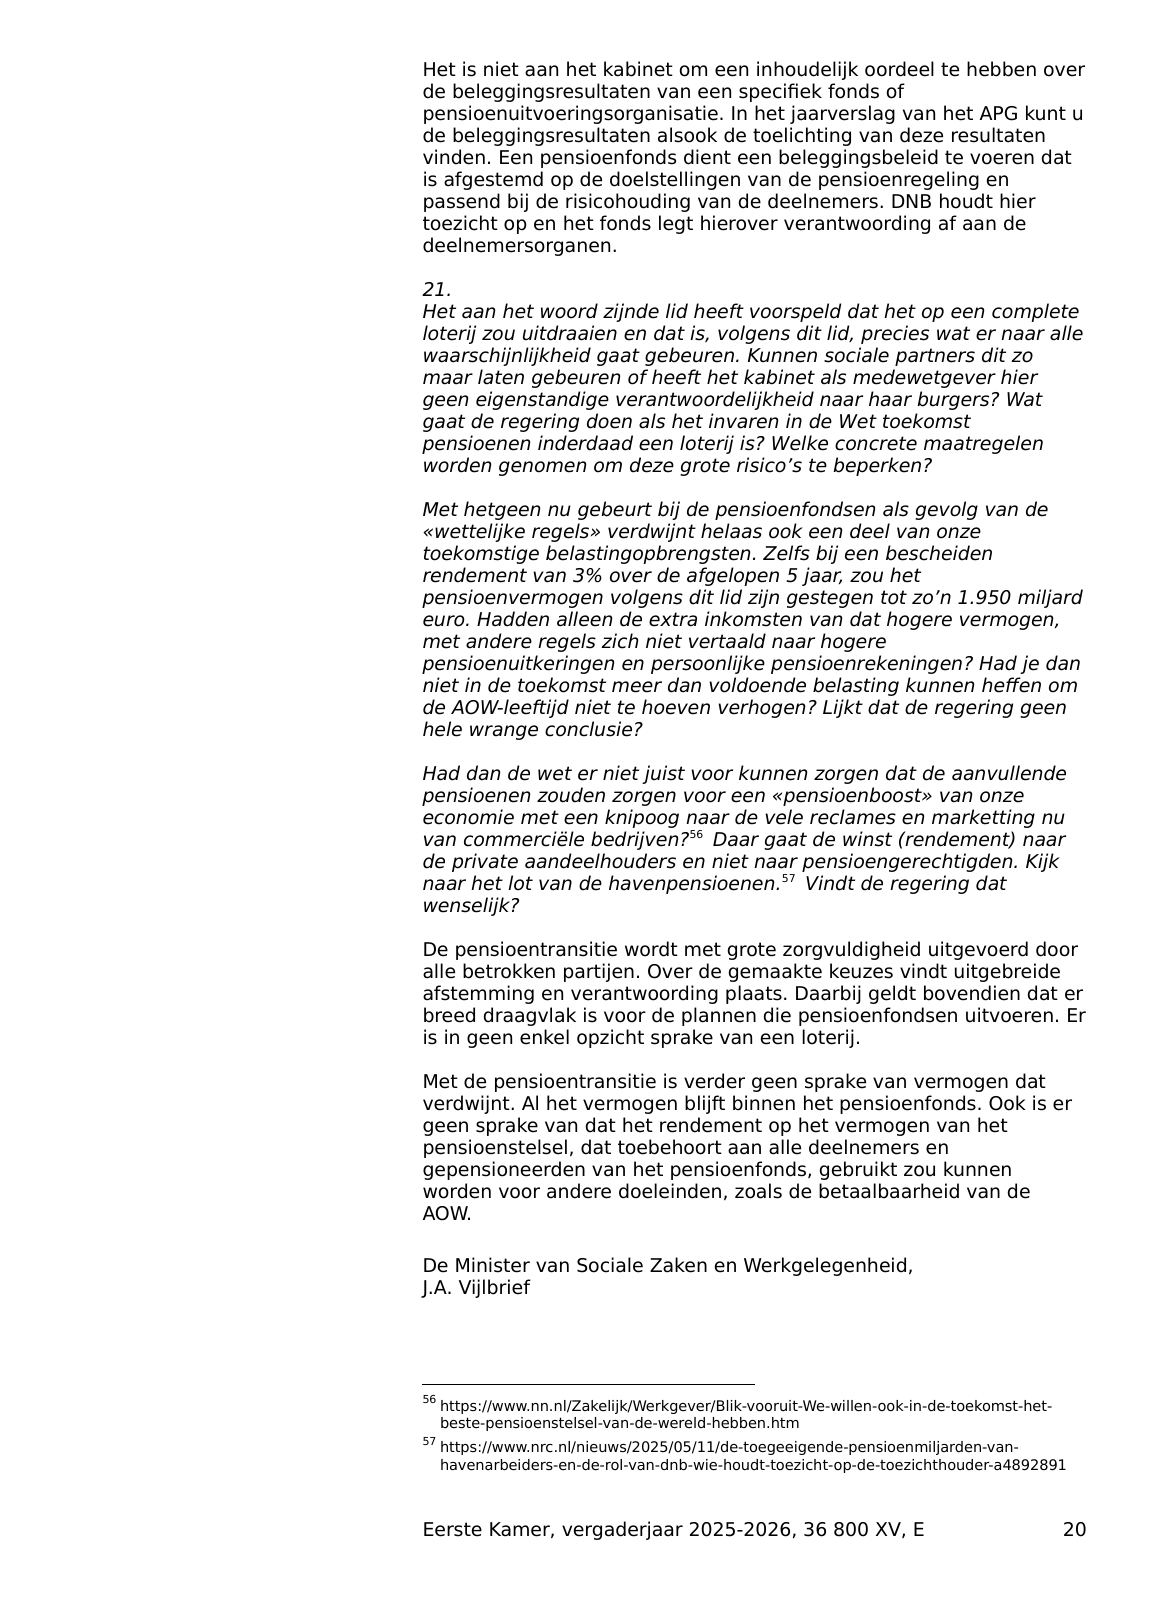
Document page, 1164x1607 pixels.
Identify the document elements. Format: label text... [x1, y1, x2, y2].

text De pensioentransitie wordt met grote zorgvuldigheid uitgevoerd door alle betrokken partijen. Over de gemaakte keuzes vindt uitgebreide afstemming en verantwoording plaats. Daarbij geldt bovendien dat er breed draagvlak is voor de plannen die pensioenfondsen uitvoeren. Er is in geen enkel opzicht sprake van een loterij. [422, 939, 1087, 1049]
text 21. [422, 279, 1087, 301]
text https://www.nrc.nl/nieuws/2025/05/11/de-toegeeigende-pensioenmiljarden-van-havenarbeiders-en-de-rol-van-dnb-wie-houdt-toezicht-op-de-toezichthouder-a4892891 [422, 1435, 1087, 1474]
text Met de pensioentransitie is verder geen sprake van vermogen dat verdwijnt. Al het vermogen blijft binnen het pensioenfonds. Ook is er geen sprake van dat het rendement op het vermogen van het pensioenstelsel, dat toebehoort aan alle deelnemers en gepensioneerden van het pensioenfonds, gebruikt zou kunnen worden voor andere doeleinden, zoals de betaalbaarheid van de AOW. [422, 1071, 1087, 1225]
text De Minister van Sociale Zaken en Werkgelegenheid, J.A. Vijlbrief [422, 1255, 1087, 1299]
text Met hetgeen nu gebeurt bij de pensioenfondsen als gevolg van de «wettelijke regels» verdwijnt helaas ook een deel van onze toekomstige belastingopbrengsten. Zelfs bij een bescheiden rendement van 3% over de afgelopen 5 jaar, zou het pensioenvermogen volgens dit lid zijn gestegen tot zo’n 1.950 miljard euro. Hadden alleen de extra inkomsten van dat hogere vermogen, met andere regels zich niet vertaald naar hogere pensioenuitkeringen en persoonlijke pensioenrekeningen? Had je dan niet in de toekomst meer dan voldoende belasting kunnen heffen om de AOW-leeftijd niet te hoeven verhogen? Lijkt dat de regering geen hele wrange conclusie? [422, 499, 1087, 741]
text https://www.nn.nl/Zakelijk/Werkgever/Blik-vooruit-We-willen-ook-in-de-toekomst-het-beste-pensioenstelsel-van-de-wereld-hebben.htm [422, 1393, 1087, 1432]
text Had dan de wet er niet juist voor kunnen zorgen dat de aanvullende pensioenen zouden zorgen voor een «pensioenboost» van onze economie met een knipoog naar de vele reclames en marketting nu van commerciële bedrijven? Daar gaat de winst (rendement) naar de private aandeelhouders en niet naar pensioengerechtigden. Kijk naar het lot van de havenpensioenen. Vindt de regering dat wenselijk? [422, 763, 1087, 917]
text Het is niet aan het kabinet om een inhoudelijk oordeel te hebben over de beleggingsresultaten van een specifiek fonds of pensioenuitvoeringsorganisatie. In het jaarverslag van het APG kunt u de beleggingsresultaten alsook de toelichting van deze resultaten vinden. Een pensioenfonds dient een beleggingsbeleid te voeren dat is afgestemd op de doelstellingen van de pensioenregeling en passend bij de risicohouding van de deelnemers. DNB houdt hier toezicht op en het fonds legt hierover verantwoording af aan de deelnemersorganen. [422, 59, 1087, 257]
text Het aan het woord zijnde lid heeft voorspeld dat het op een complete loterij zou uitdraaien en dat is, volgens dit lid, precies wat er naar alle waarschijnlijkheid gaat gebeuren. Kunnen sociale partners dit zo maar laten gebeuren of heeft het kabinet als medewetgever hier geen eigenstandige verantwoordelijkheid naar haar burgers? Wat gaat de regering doen als het invaren in de Wet toekomst pensioenen inderdaad een loterij is? Welke concrete maatregelen worden genomen om deze grote risico’s te beperken? [422, 301, 1087, 477]
